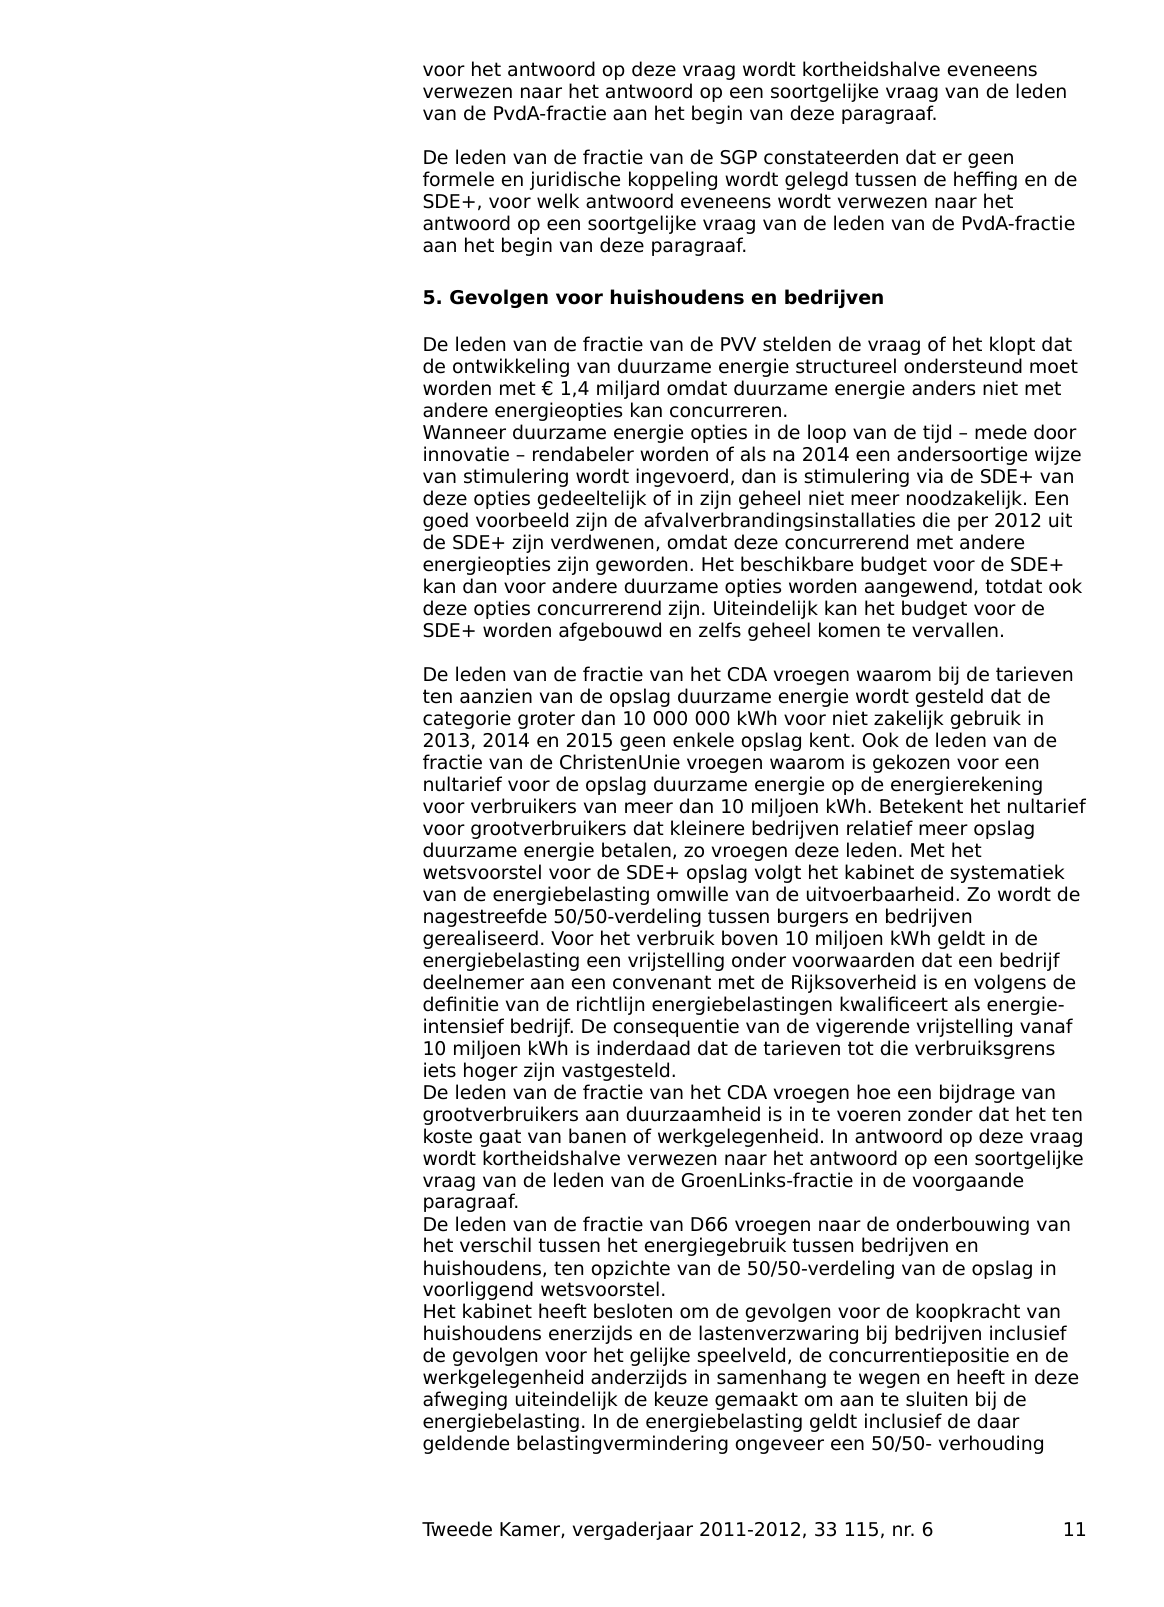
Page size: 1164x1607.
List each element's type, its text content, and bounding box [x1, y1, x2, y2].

text De leden van de fractie van het CDA vroegen waarom bij de tarieven ten aanzien van de opslag duurzame energie wordt gesteld dat de categorie groter dan 10 000 000 kWh voor niet zakelijk gebruik in 2013, 2014 en 2015 geen enkele opslag kent. Ook de leden van de fractie van de ChristenUnie vroegen waarom is gekozen voor een nultarief voor de opslag duurzame energie op de energierekening voor verbruikers van meer dan 10 miljoen kWh. Betekent het nultarief voor grootverbruikers dat kleinere bedrijven relatief meer opslag duurzame energie betalen, zo vroegen deze leden. Met het wetsvoorstel voor de SDE+ opslag volgt het kabinet de systematiek van de energiebelasting omwille van de uitvoerbaarheid. Zo wordt de nagestreefde 50/50-verdeling tussen burgers en bedrijven gerealiseerd. Voor het verbruik boven 10 miljoen kWh geldt in de energiebelasting een vrijstelling onder voorwaarden dat een bedrijf deelnemer aan een convenant met de Rijksoverheid is en volgens de definitie van de richtlijn energiebelastingen kwalificeert als energie-intensief bedrijf. De consequentie van de vigerende vrijstelling vanaf 10 miljoen kWh is inderdaad dat de tarieven tot die verbruiksgrens iets hoger zijn vastgesteld. [422, 664, 1087, 1082]
text De leden van de fractie van de PVV stelden de vraag of het klopt dat de ontwikkeling van duurzame energie structureel ondersteund moet worden met € 1,4 miljard omdat duurzame energie anders niet met andere energieopties kan concurreren. [422, 334, 1087, 422]
text De leden van de fractie van het CDA vroegen hoe een bijdrage van grootverbruikers aan duurzaamheid is in te voeren zonder dat het ten koste gaat van banen of werkgelegenheid. In antwoord op deze vraag wordt kortheidshalve verwezen naar het antwoord op een soortgelijke vraag van de leden van de GroenLinks-fractie in de voorgaande paragraaf. [422, 1082, 1087, 1213]
text voor het antwoord op deze vraag wordt kortheidshalve eveneens verwezen naar het antwoord op een soortgelijke vraag van de leden van de PvdA-fractie aan het begin van deze paragraaf. [422, 59, 1087, 125]
text De leden van de fractie van de SGP constateerden dat er geen formele en juridische koppeling wordt gelegd tussen de heffing en de SDE+, voor welk antwoord eveneens wordt verwezen naar het antwoord op een soortgelijke vraag van de leden van de PvdA-fractie aan het begin van deze paragraaf. [422, 147, 1087, 257]
text Wanneer duurzame energie opties in de loop van de tijd – mede door innovatie – rendabeler worden of als na 2014 een andersoortige wijze van stimulering wordt ingevoerd, dan is stimulering via de SDE+ van deze opties gedeeltelijk of in zijn geheel niet meer noodzakelijk. Een goed voorbeeld zijn de afvalverbrandingsinstallaties die per 2012 uit de SDE+ zijn verdwenen, omdat deze concurrerend met andere energieopties zijn geworden. Het beschikbare budget voor de SDE+ kan dan voor andere duurzame opties worden aangewend, totdat ook deze opties concurrerend zijn. Uiteindelijk kan het budget voor de SDE+ worden afgebouwd en zelfs geheel komen te vervallen. [422, 422, 1087, 642]
text Het kabinet heeft besloten om de gevolgen voor de koopkracht van huishoudens enerzijds en de lastenverzwaring bij bedrijven inclusief de gevolgen voor het gelijke speelveld, de concurrentiepositie en de werkgelegenheid anderzijds in samenhang te wegen en heeft in deze afweging uiteindelijk de keuze gemaakt om aan te sluiten bij de energiebelasting. In de energiebelasting geldt inclusief de daar geldende belastingvermindering ongeveer een 50/50- verhouding [422, 1301, 1087, 1455]
subtitle 5. Gevolgen voor huishoudens en bedrijven [422, 287, 1087, 309]
text De leden van de fractie van D66 vroegen naar de onderbouwing van het verschil tussen het energiegebruik tussen bedrijven en huishoudens, ten opzichte van de 50/50-verdeling van de opslag in voorliggend wetsvoorstel. [422, 1213, 1087, 1301]
